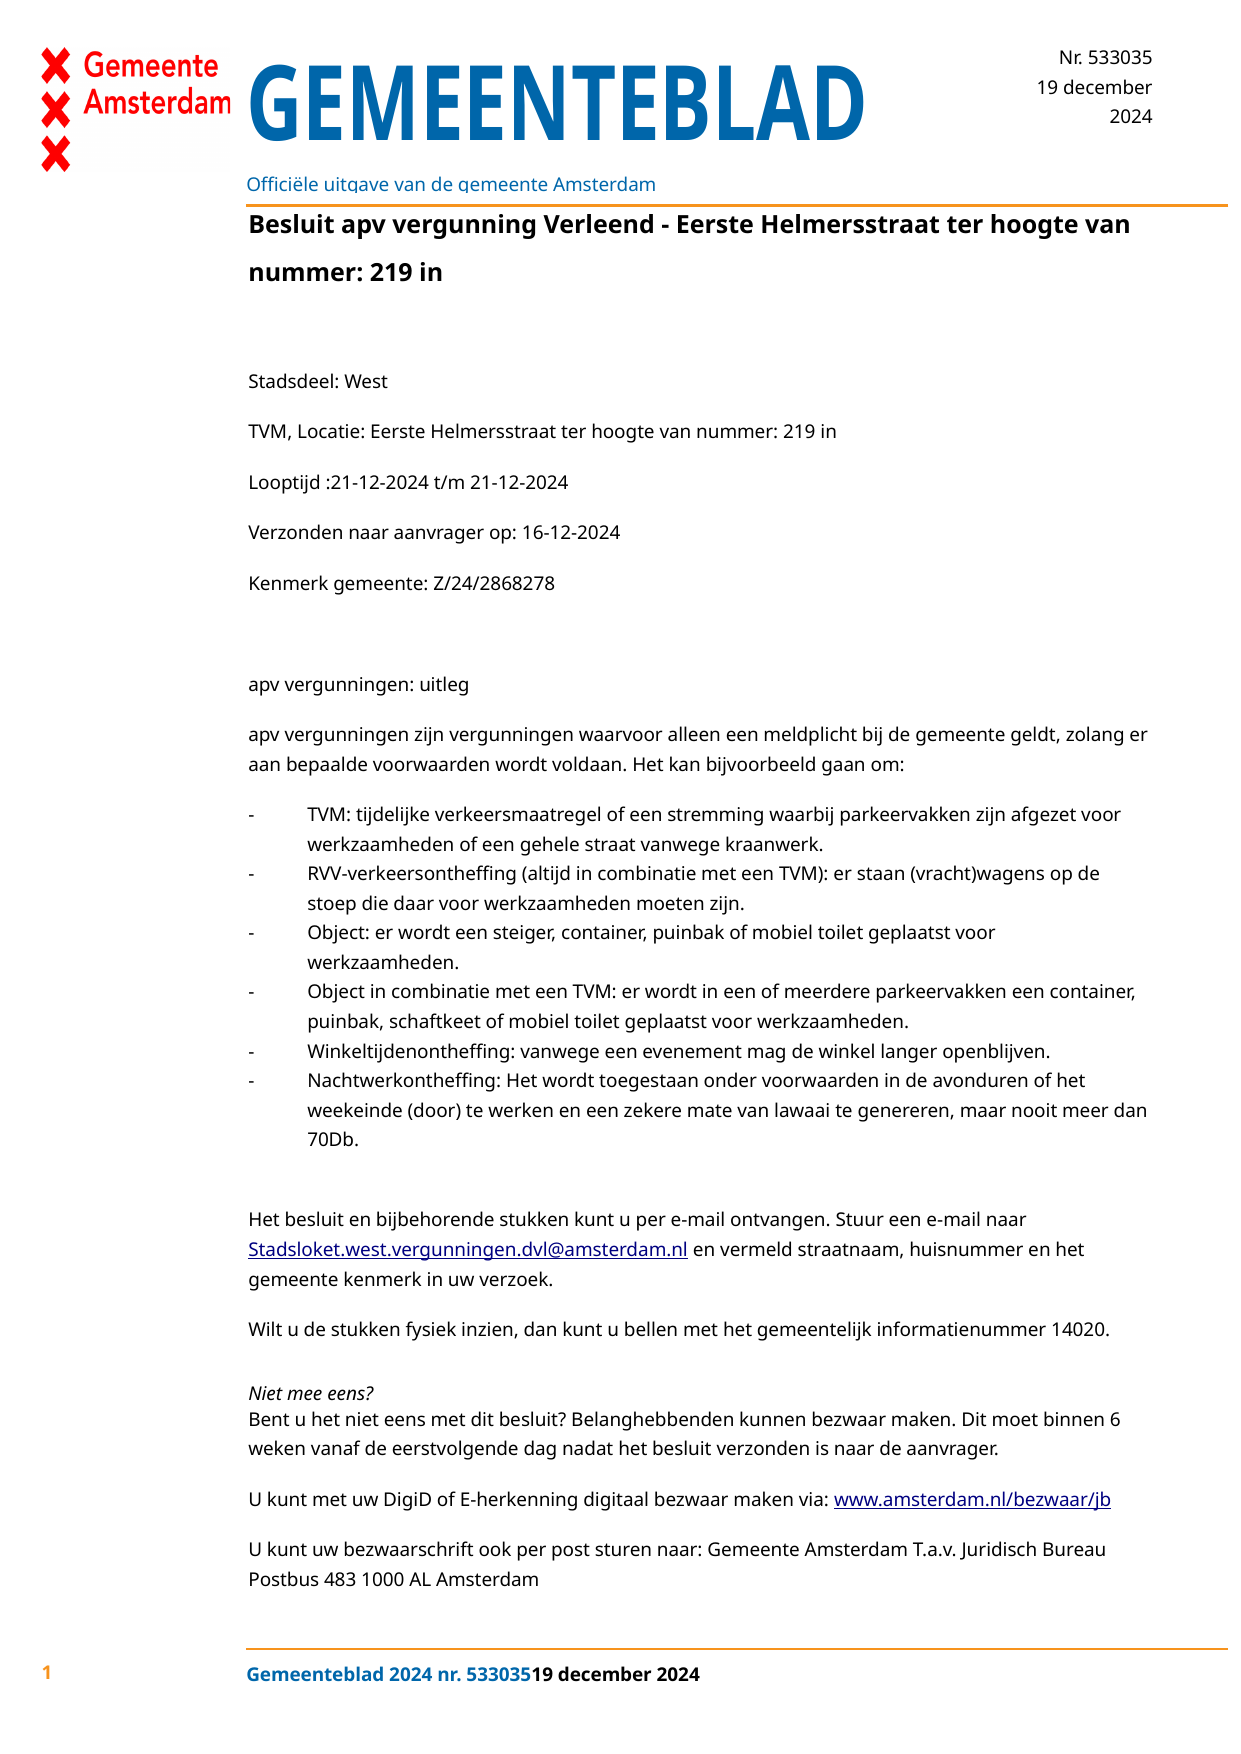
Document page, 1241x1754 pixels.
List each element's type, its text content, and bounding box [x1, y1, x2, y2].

text Verzonden naar aanvrager op: 16-12-2024 [248, 519, 1152, 545]
list TVM: tijdelijke verkeersmaatregel of een stremming waarbij parkeervakken zijn afgezet voor werkzaamheden of een gehele straat vanwege kraanwerk. [248, 801, 1152, 857]
list Object: er wordt een steiger, container, puinbak of mobiel toilet geplaatst voor werkzaamheden. [248, 919, 1152, 975]
text Looptijd :21-12-2024 t/m 21-12-2024 [248, 469, 1152, 495]
text Niet mee eens? [248, 1380, 1152, 1406]
text Besluit apv vergunning Verleend - Eerste Helmersstraat ter hoogte van nummer: 219 in [248, 207, 1152, 288]
list Winkeltijdenontheffing: vanwege een evenement mag de winkel langer openblijven. [248, 1038, 1152, 1064]
text TVM, Locatie: Eerste Helmersstraat ter hoogte van nummer: 219 in [248, 419, 1152, 444]
text apv vergunningen zijn vergunningen waarvoor alleen een meldplicht bij de gemeente geldt, zolang er aan bepaalde voorwaarden wordt voldaan. Het kan bijvoorbeeld gaan om: [248, 721, 1152, 777]
list Nachtwerkontheffing: Het wordt toegestaan onder voorwaarden in de avonduren of het weekeinde (door) te werken en een zekere mate van lawaai te genereren, maar nooit meer dan 70Db. [248, 1067, 1152, 1152]
text Het besluit en bijbehorende stukken kunt u per e-mail ontvangen. Stuur een e-mail naar Stadsloket.west.vergunningen.dvl@amsterdam.nl en vermeld straatnaam, huisnummer en het gemeente kenmerk in uw verzoek. [248, 1207, 1152, 1292]
list RVV-verkeersontheffing (altijd in combinatie met een TVM): er staan (vracht)wagens op de stoep die daar voor werkzaamheden moeten zijn. [248, 860, 1152, 916]
text U kunt uw bezwaarschrift ook per post sturen naar: Gemeente Amsterdam T.a.v. Juridisch Bureau Postbus 483 1000 AL Amsterdam [248, 1536, 1152, 1592]
text Stadsdeel: West [248, 368, 1152, 394]
text U kunt met uw DigiD of E-herkenning digitaal bezwaar maken via: www.amsterdam.nl/bezwaar/jb [248, 1486, 1152, 1512]
text apv vergunningen: uitleg [248, 671, 1152, 697]
list Object in combinatie met een TVM: er wordt in een of meerdere parkeervakken een container, puinbak, schaftkeet of mobiel toilet geplaatst voor werkzaamheden. [248, 979, 1152, 1034]
text Kenmerk gemeente: Z/24/2868278 [248, 570, 1152, 596]
text Wilt u de stukken fysiek inzien, dan kunt u bellen met het gemeentelijk informatienummer 14020. [248, 1316, 1152, 1342]
picture [41, 47, 231, 172]
text Bent u het niet eens met dit besluit? Belanghebbenden kunnen bezwaar maken. Dit moet binnen 6 weken vanaf de eerstvolgende dag nadat het besluit verzonden is naar de aanvrager. [248, 1406, 1152, 1461]
